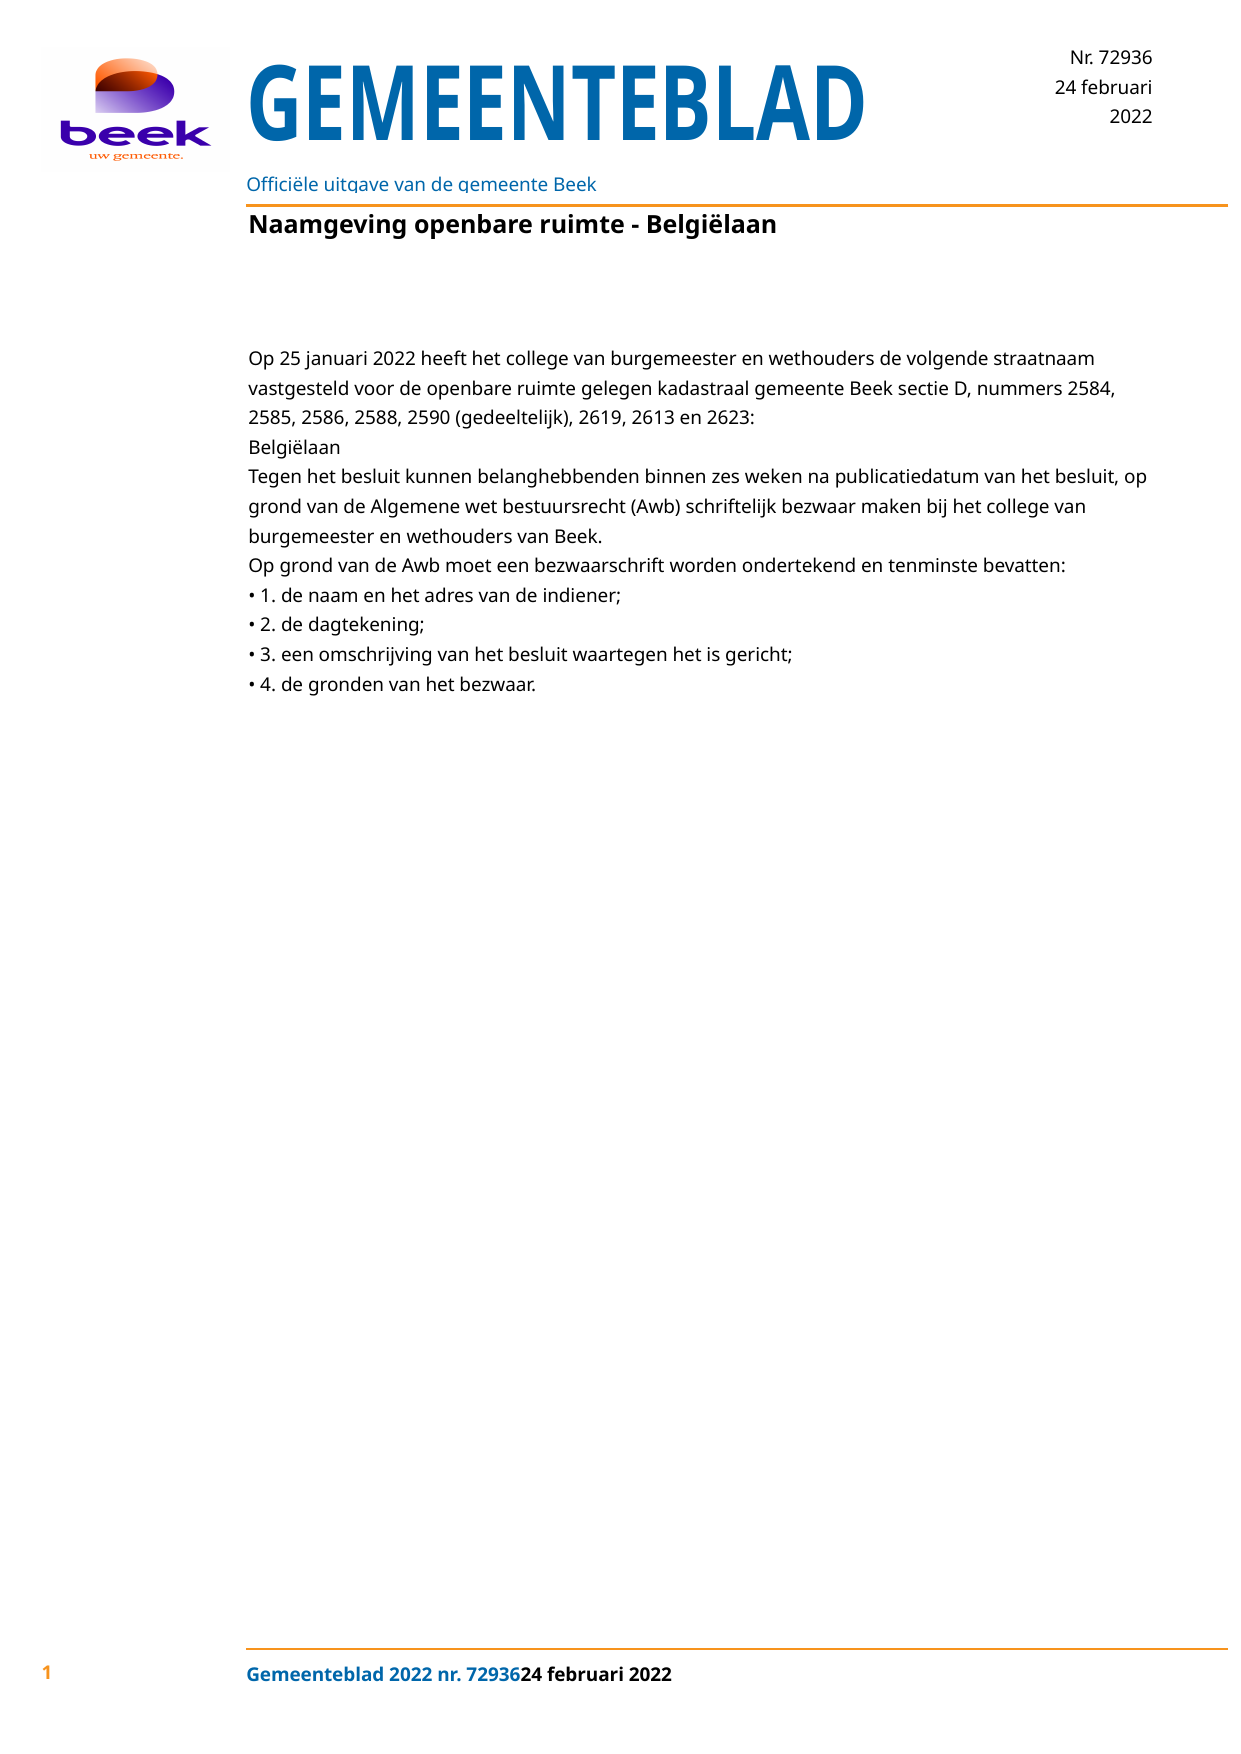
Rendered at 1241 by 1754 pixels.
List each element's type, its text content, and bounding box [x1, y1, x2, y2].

text • 1. de naam en het adres van de indiener; [248, 582, 1152, 608]
text Op 25 januari 2022 heeft het college van burgemeester en wethouders de volgende straatnaam vastgesteld voor de openbare ruimte gelegen kadastraal gemeente Beek sectie D, nummers 2584, 2585, 2586, 2588, 2590 (gedeeltelijk), 2619, 2613 en 2623: [248, 345, 1152, 430]
text • 2. de dagtekening; [248, 612, 1152, 637]
text • 3. een omschrijving van het besluit waartegen het is gericht; [248, 641, 1152, 667]
text • 4. de gronden van het bezwaar. [248, 671, 1152, 696]
text Tegen het besluit kunnen belanghebbenden binnen zes weken na publicatiedatum van het besluit, op grond van de Algemene wet bestuursrecht (Awb) schriftelijk bezwaar maken bij het college van burgemeester en wethouders van Beek. [248, 464, 1152, 548]
text Belgiëlaan [248, 434, 1152, 460]
text Naamgeving openbare ruimte - Belgiëlaan [248, 207, 1152, 241]
text Op grond van de Awb moet een bezwaarschrift worden ondertekend en tenminste bevatten: [248, 552, 1152, 578]
picture [41, 47, 231, 172]
